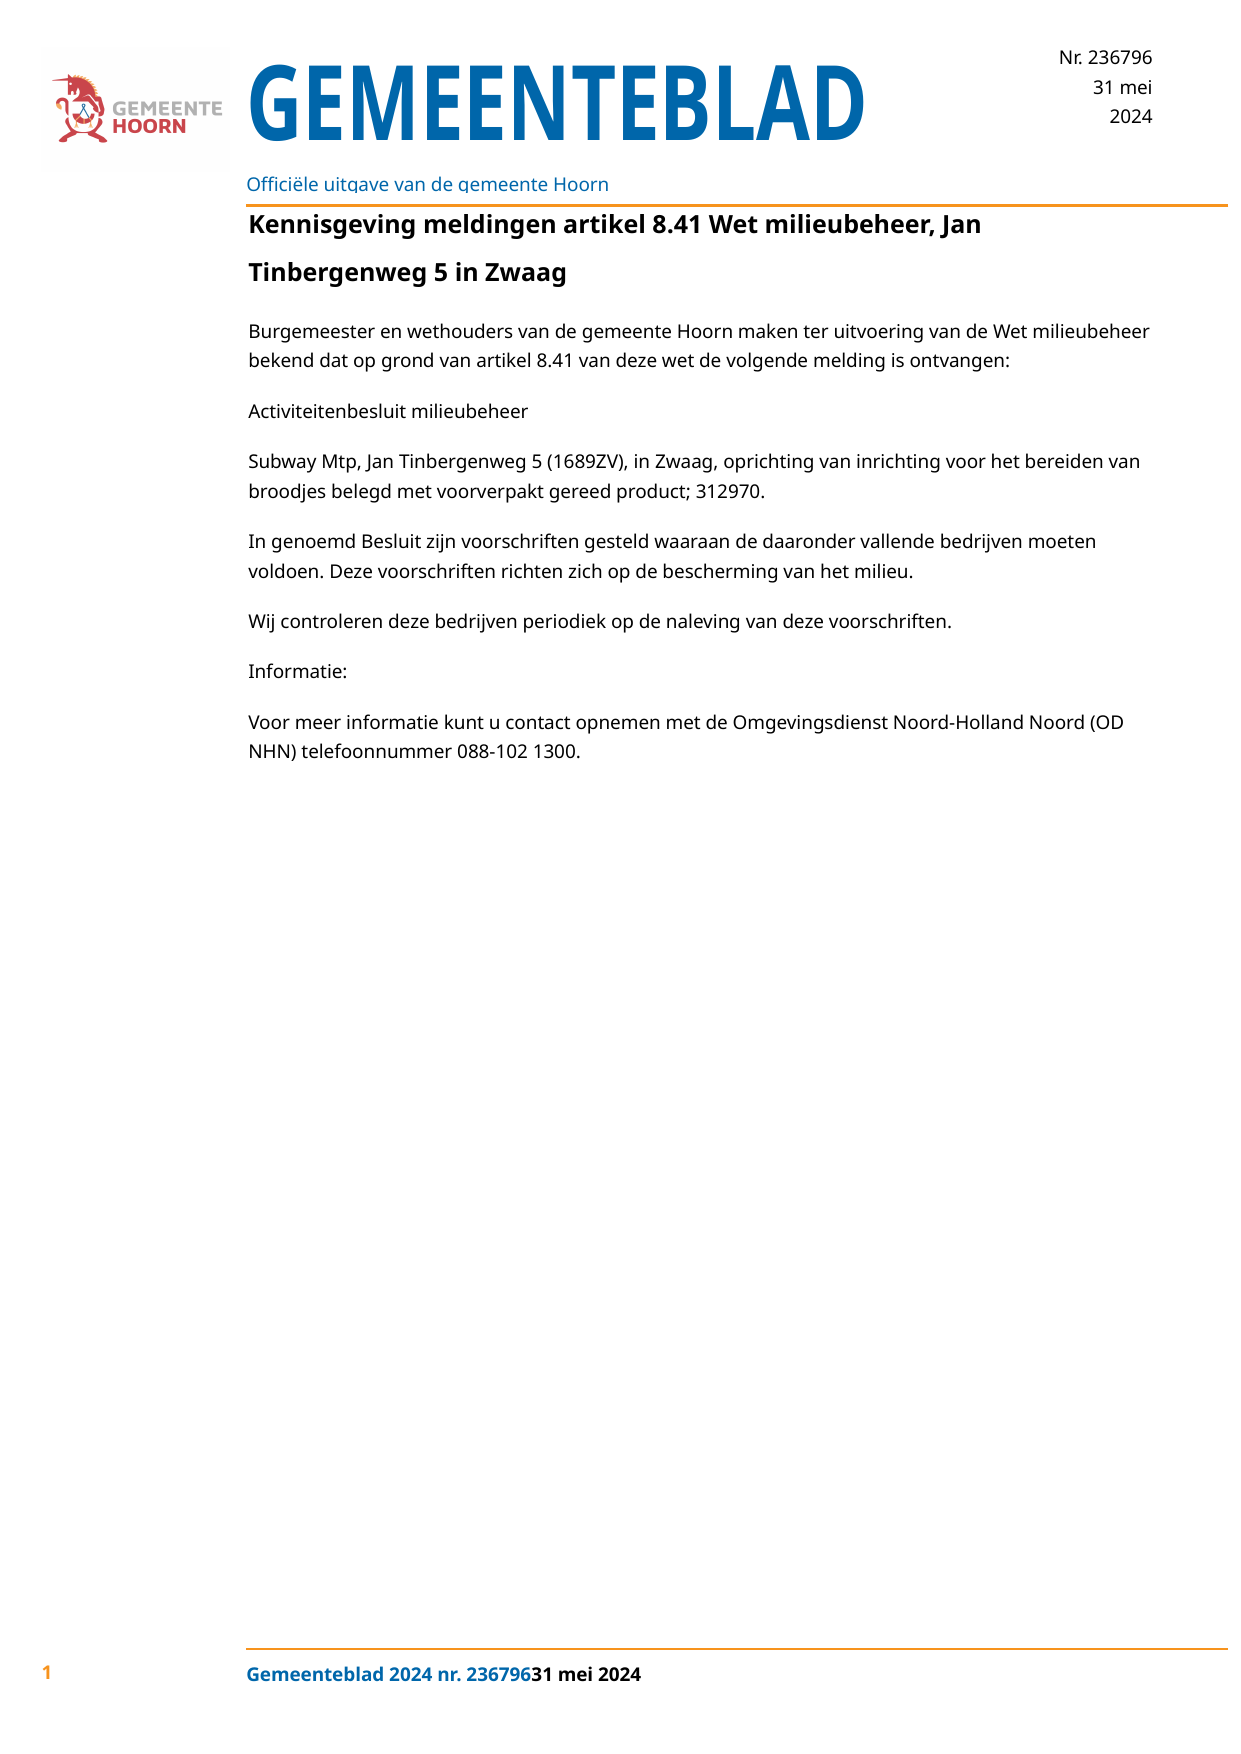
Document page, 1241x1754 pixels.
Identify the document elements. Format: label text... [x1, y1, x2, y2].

text Kennisgeving meldingen artikel 8.41 Wet milieubeheer, Jan Tinbergenweg 5 in Zwaag [248, 207, 1152, 288]
text In genoemd Besluit zijn voorschriften gesteld waaraan de daaronder vallende bedrijven moeten voldoen. Deze voorschriften richten zich op de bescherming van het milieu. [248, 528, 1152, 584]
text Voor meer informatie kunt u contact opnemen met de Omgevingsdienst Noord-Holland Noord (OD NHN) telefoonnummer 088-102 1300. [248, 709, 1152, 764]
picture [41, 47, 231, 172]
text Wij controleren deze bedrijven periodiek op de naleving van deze voorschriften. [248, 608, 1152, 634]
text Subway Mtp, Jan Tinbergenweg 5 (1689ZV), in Zwaag, oprichting van inrichting voor het bereiden van broodjes belegd met voorverpakt gereed product; 312970. [248, 448, 1152, 504]
text Activiteitenbesluit milieubeheer [248, 398, 1152, 424]
text Informatie: [248, 659, 1152, 684]
text Burgemeester en wethouders van de gemeente Hoorn maken ter uitvoering van de Wet milieubeheer bekend dat op grond van artikel 8.41 van deze wet de volgende melding is ontvangen: [248, 318, 1152, 373]
